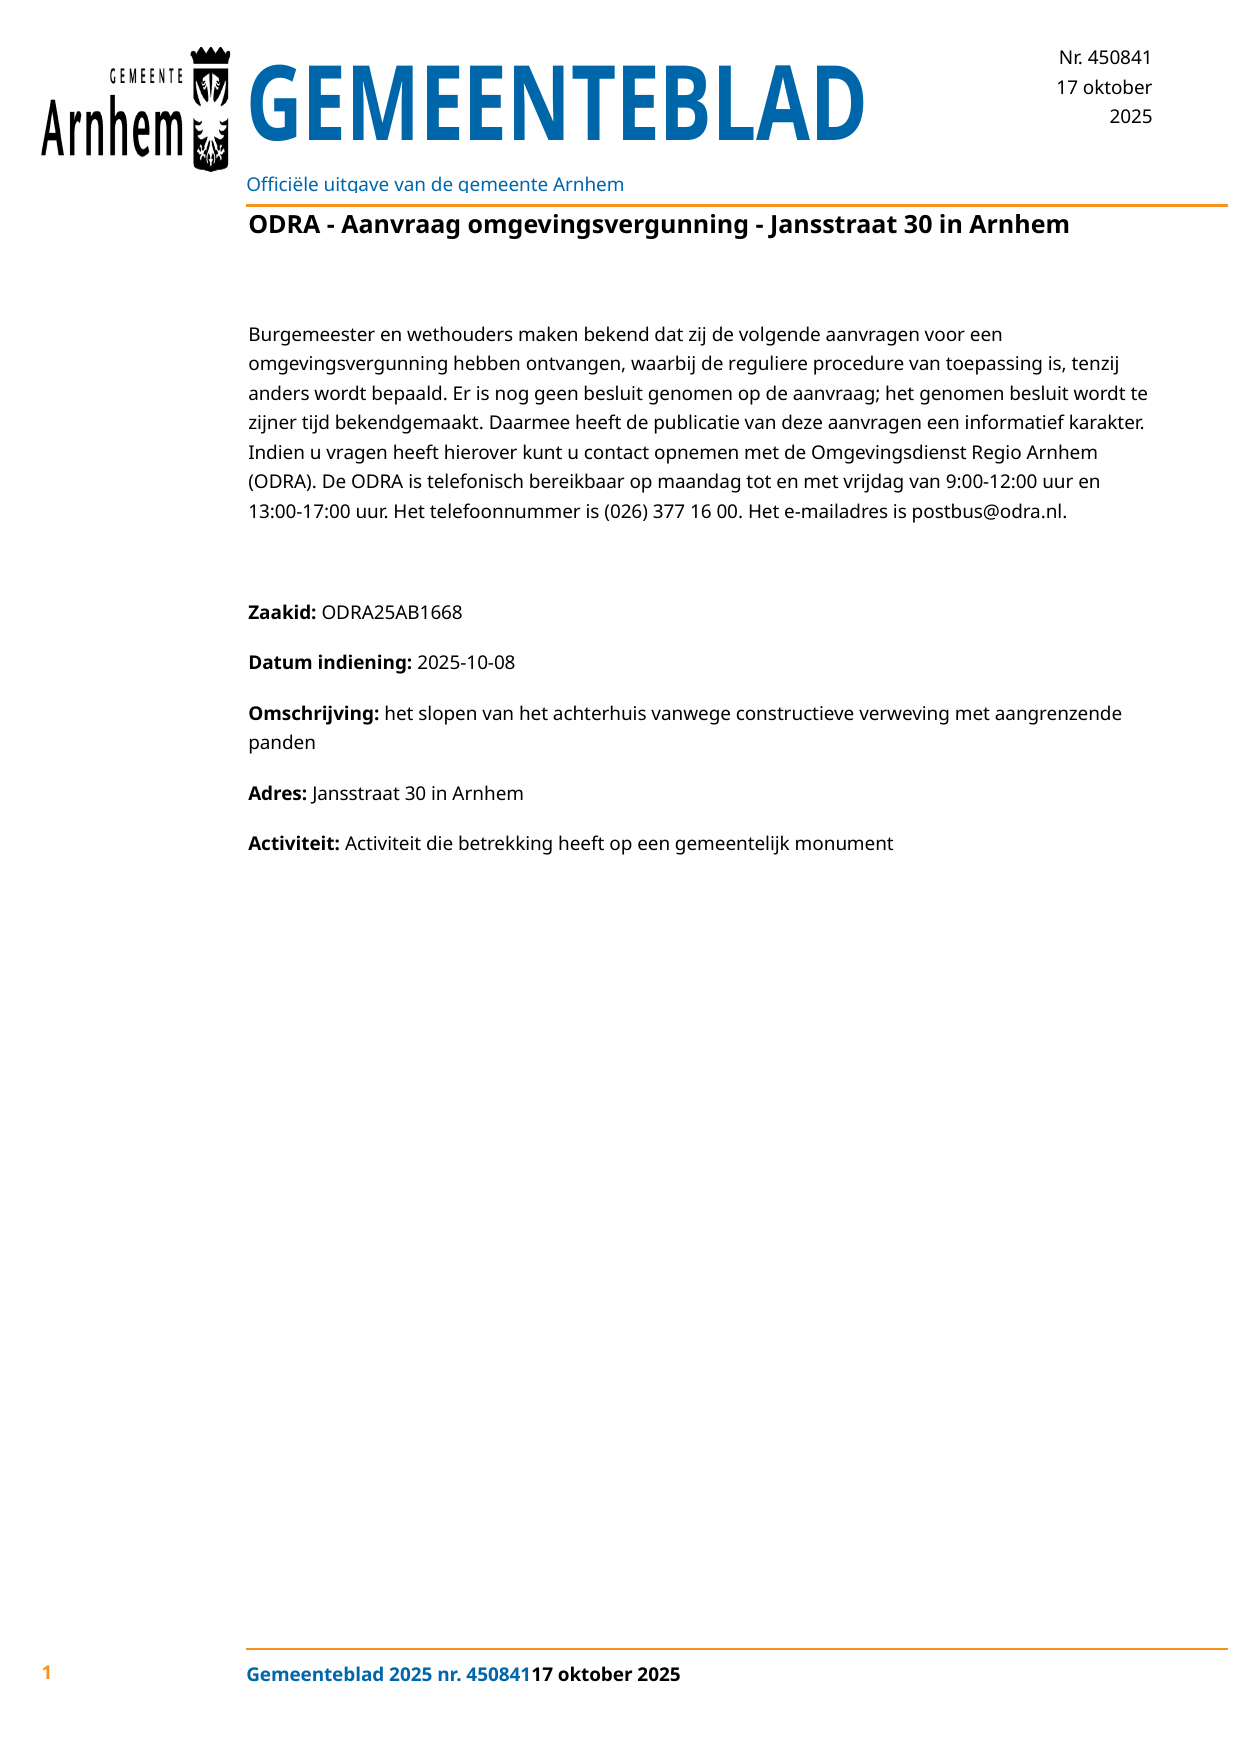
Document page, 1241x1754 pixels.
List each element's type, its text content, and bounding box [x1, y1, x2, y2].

text Zaakid: ODRA25AB1668 [248, 599, 1152, 625]
text Burgemeester en wethouders maken bekend dat zij de volgende aanvragen voor een omgevingsvergunning hebben ontvangen, waarbij de reguliere procedure van toepassing is, tenzij anders wordt bepaald. Er is nog geen besluit genomen op de aanvraag; het genomen besluit wordt te zijner tijd bekendgemaakt. Daarmee heeft de publicatie van deze aanvragen een informatief karakter. Indien u vragen heeft hierover kunt u contact opnemen met de Omgevingsdienst Regio Arnhem (ODRA). De ODRA is telefonisch bereikbaar op maandag tot en met vrijdag van 9:00-12:00 uur en 13:00-17:00 uur. Het telefoonnummer is (026) 377 16 00. Het e-mailadres is postbus@odra.nl. [248, 321, 1152, 524]
picture [41, 47, 231, 172]
text Omschrijving: het slopen van het achterhuis vanwege constructieve verweving met aangrenzende panden [248, 700, 1152, 755]
text Adres: Jansstraat 30 in Arnhem [248, 780, 1152, 806]
text Datum indiening: 2025-10-08 [248, 649, 1152, 675]
text ODRA - Aanvraag omgevingsvergunning - Jansstraat 30 in Arnhem [248, 207, 1152, 241]
text Activiteit: Activiteit die betrekking heeft op een gemeentelijk monument [248, 830, 1152, 856]
